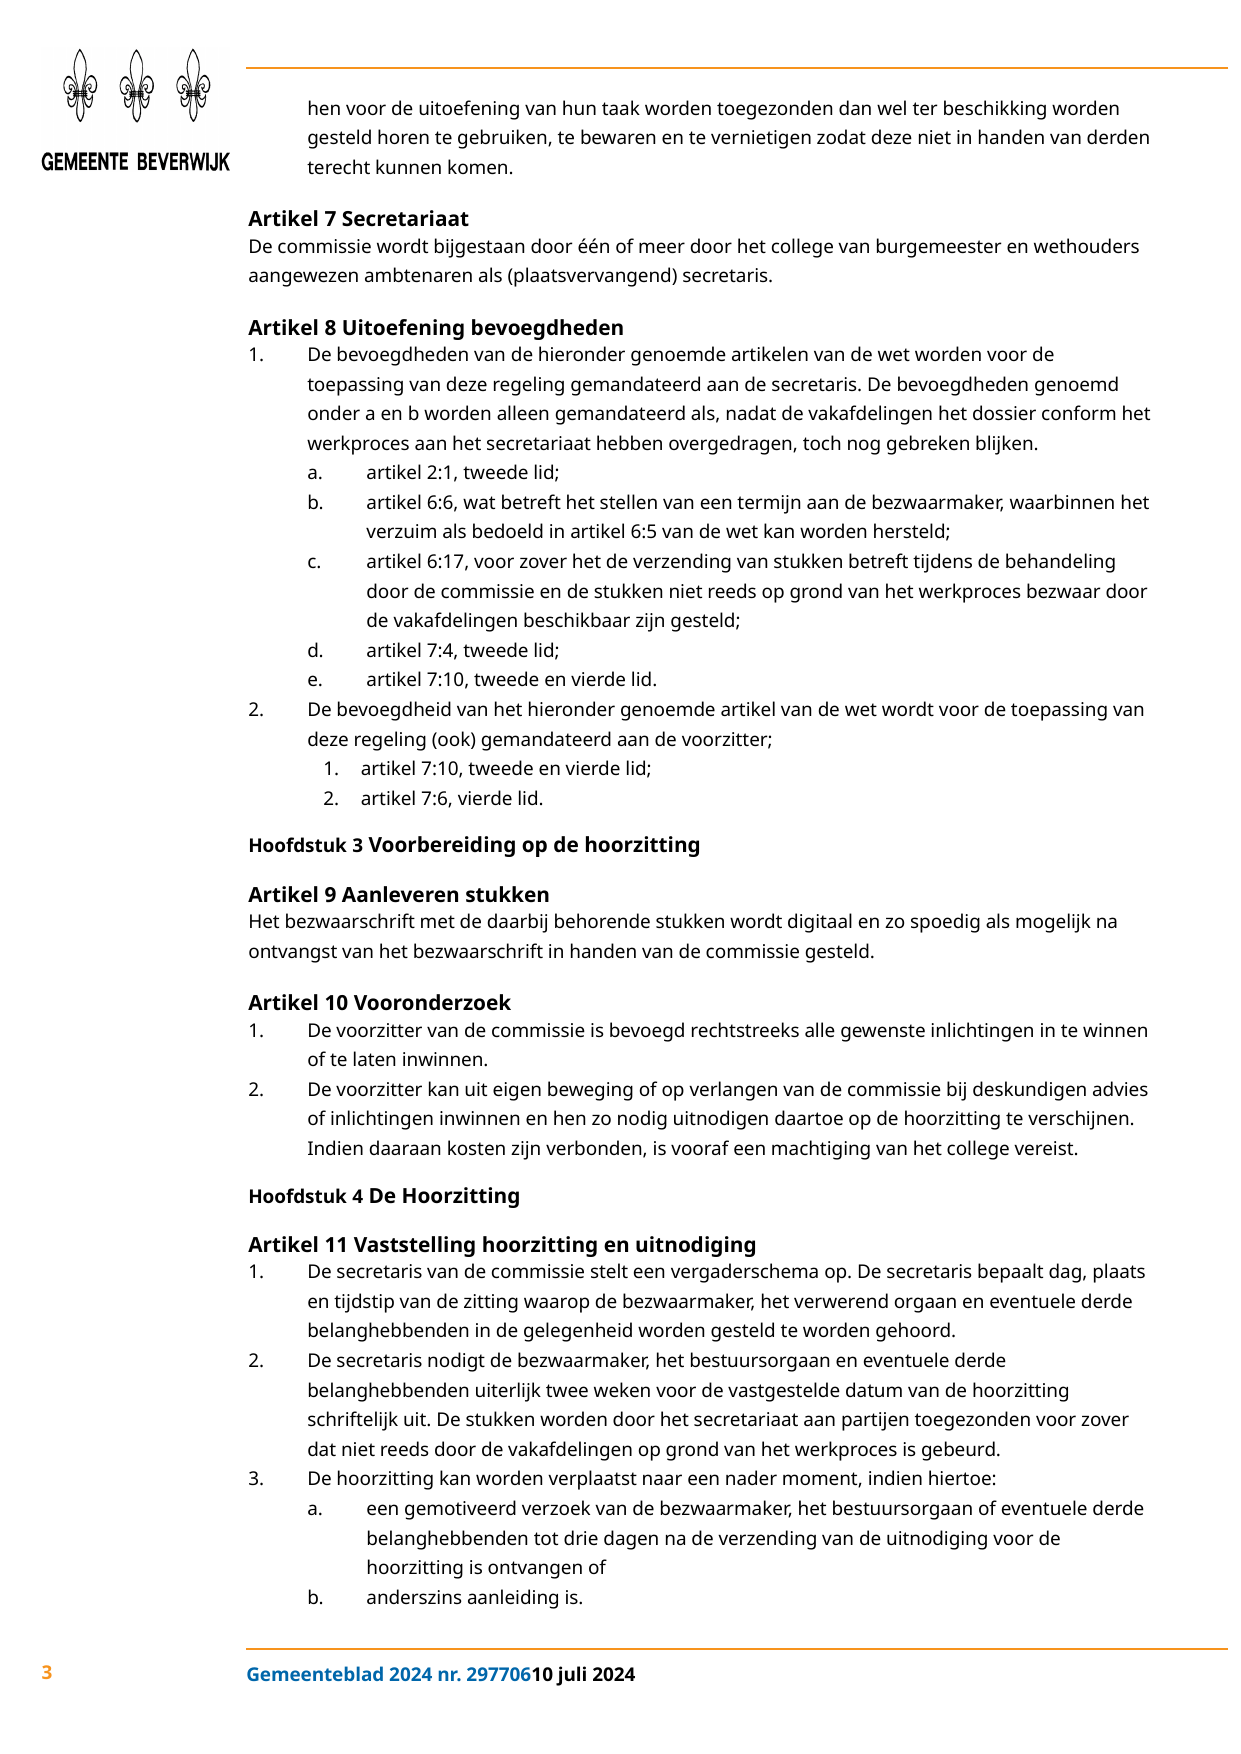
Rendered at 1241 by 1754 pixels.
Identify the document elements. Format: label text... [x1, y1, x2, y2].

list De secretaris nodigt de bezwaarmaker, het bestuursorgaan en eventuele derde belanghebbenden uiterlijk twee weken voor de vastgestelde datum van de hoorzitting schriftelijk uit. De stukken worden door het secretariaat aan partijen toegezonden voor zover dat niet reeds door de vakafdelingen op grond van het werkproces is gebeurd. [248, 1347, 1152, 1462]
list een gemotiveerd verzoek van de bezwaarmaker, het bestuursorgaan of eventuele derde belanghebbenden tot drie dagen na de verzending van de uitnodiging voor de hoorzitting is ontvangen of [307, 1495, 1152, 1580]
list De bevoegdheden van de hieronder genoemde artikelen van de wet worden voor de toepassing van deze regeling gemandateerd aan de secretaris. De bevoegdheden genoemd onder a en b worden alleen gemandateerd als, nadat de vakafdelingen het dossier conform het werkproces aan het secretariaat hebben overgedragen, toch nog gebreken blijken. [248, 341, 1152, 456]
list De bevoegdheid van het hieronder genoemde artikel van de wet wordt voor de toepassing van deze regeling (ook) gemandateerd aan de voorzitter; [248, 696, 1152, 752]
list artikel 6:17, voor zover het de verzending van stukken betreft tijdens de behandeling door de commissie en de stukken niet reeds op grond van het werkproces bezwaar door de vakafdelingen beschikbaar zijn gesteld; [307, 548, 1152, 633]
list anderszins aanleiding is. [307, 1584, 1152, 1609]
list artikel 7:6, vierde lid. [323, 785, 1152, 811]
text De commissie wordt bijgestaan door één of meer door het college van burgemeester en wethouders aangewezen ambtenaren als (plaatsvervangend) secretaris. [248, 233, 1152, 288]
list De secretaris van de commissie stelt een vergaderschema op. De secretaris bepaalt dag, plaats en tijdstip van de zitting waarop de bezwaarmaker, het verwerend orgaan en eventuele derde belanghebbenden in de gelegenheid worden gesteld te worden gehoord. [248, 1258, 1152, 1343]
text Hoofdstuk 4 De Hoorzitting [248, 1181, 1152, 1209]
text Het bezwaarschrift met de daarbij behorende stukken wordt digitaal en zo spoedig als mogelijk na ontvangst van het bezwaarschrift in handen van de commissie gesteld. [248, 908, 1152, 964]
picture [41, 47, 231, 172]
list artikel 6:6, wat betreft het stellen van een termijn aan de bezwaarmaker, waarbinnen het verzuim als bedoeld in artikel 6:5 van de wet kan worden hersteld; [307, 489, 1152, 544]
list artikel 7:10, tweede en vierde lid; [323, 755, 1152, 781]
text Artikel 7 Secretariaat [248, 204, 1152, 233]
text Artikel 8 Uitoefening bevoegdheden [248, 313, 1152, 341]
list De hoorzitting kan worden verplaatst naar een nader moment, indien hiertoe: [248, 1466, 1152, 1491]
list De voorzitter kan uit eigen beweging of op verlangen van de commissie bij deskundigen advies of inlichtingen inwinnen en hen zo nodig uitnodigen daartoe op de hoorzitting te verschijnen. Indien daaraan kosten zijn verbonden, is vooraf een machtiging van het college vereist. [248, 1076, 1152, 1161]
text Artikel 11 Vaststelling hoorzitting en uitnodiging [248, 1230, 1152, 1258]
text Hoofdstuk 3 Voorbereiding op de hoorzitting [248, 831, 1152, 859]
text Artikel 10 Vooronderzoek [248, 988, 1152, 1017]
list hen voor de uitoefening van hun taak worden toegezonden dan wel ter beschikking worden gesteld horen te gebruiken, te bewaren en te vernietigen zodat deze niet in handen van derden terecht kunnen komen. [248, 95, 1152, 180]
text Artikel 9 Aanleveren stukken [248, 880, 1152, 908]
list artikel 7:4, tweede lid; [307, 637, 1152, 663]
list artikel 7:10, tweede en vierde lid. [307, 667, 1152, 692]
list De voorzitter van de commissie is bevoegd rechtstreeks alle gewenste inlichtingen in te winnen of te laten inwinnen. [248, 1017, 1152, 1072]
list artikel 2:1, tweede lid; [307, 459, 1152, 485]
